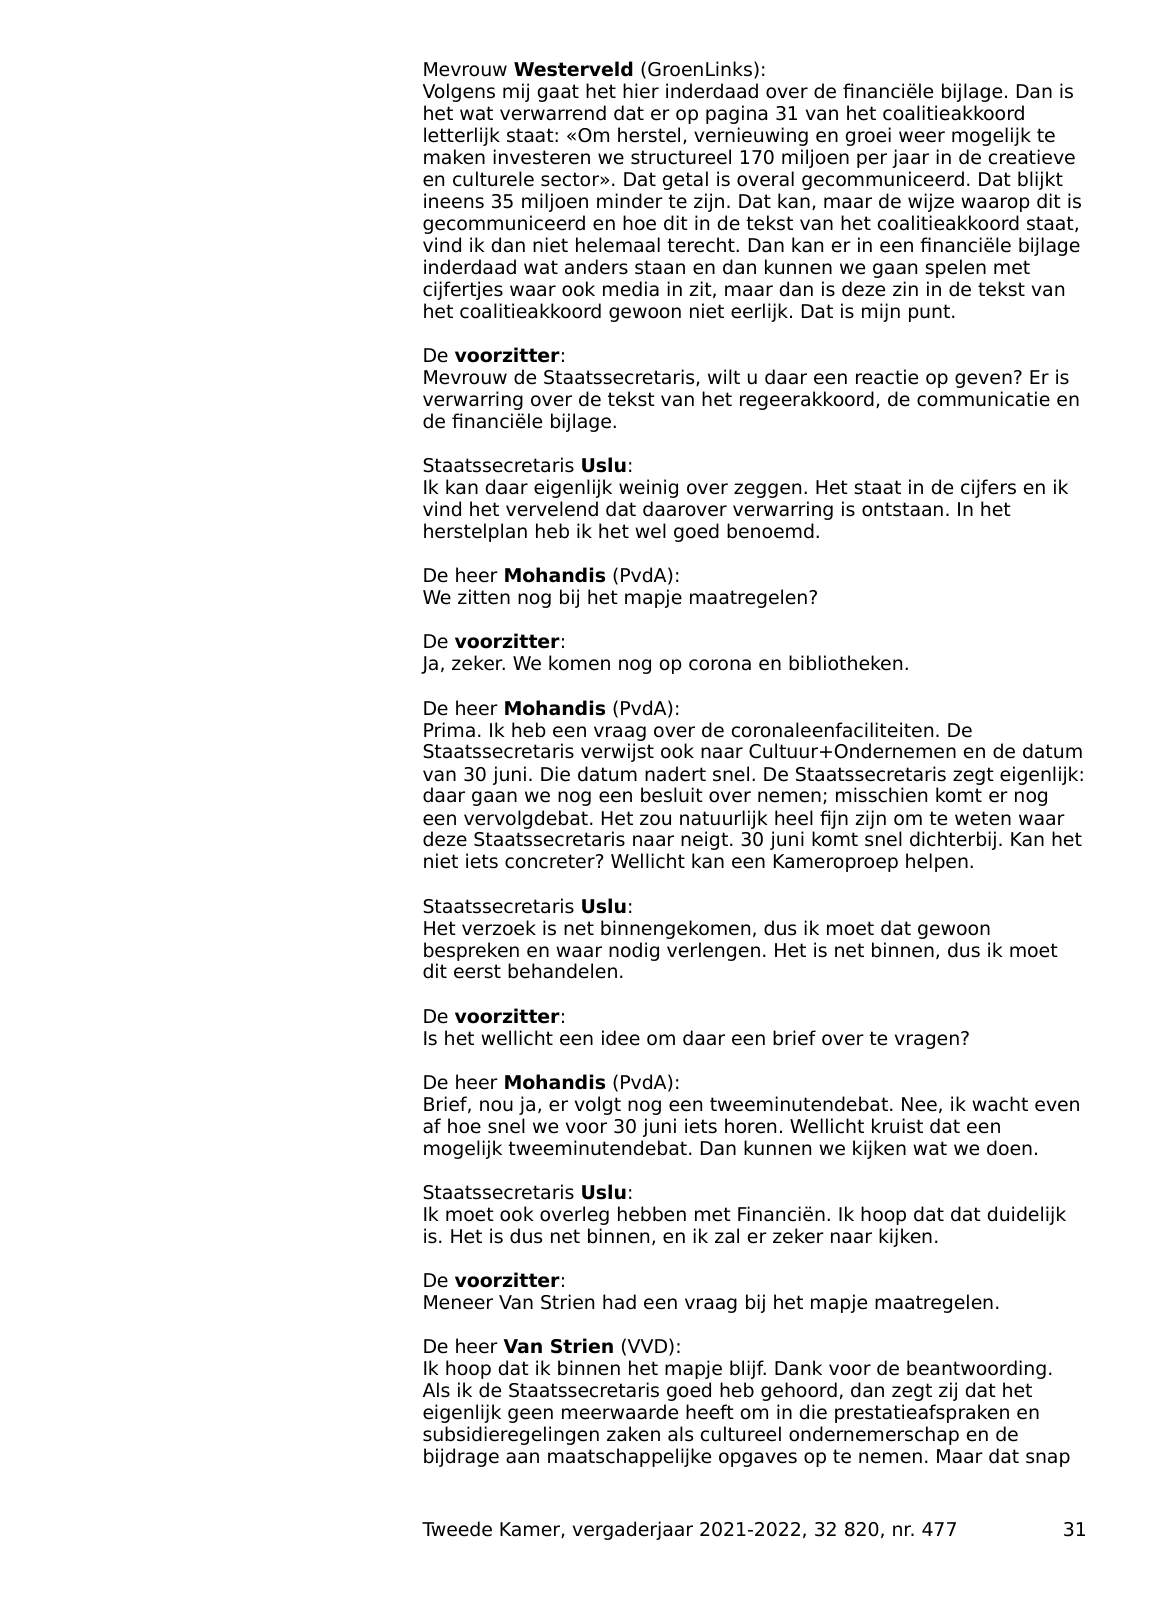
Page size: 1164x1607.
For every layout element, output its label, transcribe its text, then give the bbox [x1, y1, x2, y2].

text Ik moet ook overleg hebben met Financiën. Ik hoop dat dat duidelijk is. Het is dus net binnen, en ik zal er zeker naar kijken. [422, 1204, 1087, 1248]
text Brief, nou ja, er volgt nog een tweeminutendebat. Nee, ik wacht even af hoe snel we voor 30 juni iets horen. Wellicht kruist dat een mogelijk tweeminutendebat. Dan kunnen we kijken wat we doen. [422, 1094, 1087, 1160]
text De voorzitter: [422, 1270, 1087, 1292]
text Ik kan daar eigenlijk weinig over zeggen. Het staat in de cijfers en ik vind het vervelend dat daarover verwarring is ontstaan. In het herstelplan heb ik het wel goed benoemd. [422, 477, 1087, 543]
text We zitten nog bij het mapje maatregelen? [422, 587, 1087, 609]
text De voorzitter: [422, 345, 1087, 367]
text De heer Mohandis (PvdA): [422, 697, 1087, 719]
text Is het wellicht een idee om daar een brief over te vragen? [422, 1028, 1087, 1049]
text Mevrouw Westerveld (GroenLinks): [422, 59, 1087, 81]
text Staatssecretaris Uslu: [422, 1182, 1087, 1204]
text De heer Mohandis (PvdA): [422, 565, 1087, 587]
text Ja, zeker. We komen nog op corona en bibliotheken. [422, 653, 1087, 675]
text Staatssecretaris Uslu: [422, 455, 1087, 477]
text De voorzitter: [422, 631, 1087, 653]
text Mevrouw de Staatssecretaris, wilt u daar een reactie op geven? Er is verwarring over de tekst van het regeerakkoord, de communicatie en de financiële bijlage. [422, 367, 1087, 433]
text Het verzoek is net binnengekomen, dus ik moet dat gewoon bespreken en waar nodig verlengen. Het is net binnen, dus ik moet dit eerst behandelen. [422, 917, 1087, 983]
text De heer Van Strien (VVD): [422, 1336, 1087, 1358]
text De heer Mohandis (PvdA): [422, 1072, 1087, 1094]
text Meneer Van Strien had een vraag bij het mapje maatregelen. [422, 1292, 1087, 1314]
text Staatssecretaris Uslu: [422, 896, 1087, 917]
text Ik hoop dat ik binnen het mapje blijf. Dank voor de beantwoording. Als ik de Staatssecretaris goed heb gehoord, dan zegt zij dat het eigenlijk geen meerwaarde heeft om in die prestatieafspraken en subsidieregelingen zaken als cultureel ondernemerschap en de bijdrage aan maatschappelijke opgaves op te nemen. Maar dat snap [422, 1358, 1087, 1468]
text Prima. Ik heb een vraag over de coronaleenfaciliteiten. De Staatssecretaris verwijst ook naar Cultuur+Ondernemen en de datum van 30 juni. Die datum nadert snel. De Staatssecretaris zegt eigenlijk: daar gaan we nog een besluit over nemen; misschien komt er nog een vervolgdebat. Het zou natuurlijk heel fijn zijn om te weten waar deze Staatssecretaris naar neigt. 30 juni komt snel dichterbij. Kan het niet iets concreter? Wellicht kan een Kameroproep helpen. [422, 719, 1087, 873]
text Volgens mij gaat het hier inderdaad over de financiële bijlage. Dan is het wat verwarrend dat er op pagina 31 van het coalitieakkoord letterlijk staat: «Om herstel, vernieuwing en groei weer mogelijk te maken investeren we structureel 170 miljoen per jaar in de creatieve en culturele sector». Dat getal is overal gecommuniceerd. Dat blijkt ineens 35 miljoen minder te zijn. Dat kan, maar de wijze waarop dit is gecommuniceerd en hoe dit in de tekst van het coalitieakkoord staat, vind ik dan niet helemaal terecht. Dan kan er in een financiële bijlage inderdaad wat anders staan en dan kunnen we gaan spelen met cijfertjes waar ook media in zit, maar dan is deze zin in de tekst van het coalitieakkoord gewoon niet eerlijk. Dat is mijn punt. [422, 81, 1087, 323]
text De voorzitter: [422, 1006, 1087, 1028]
